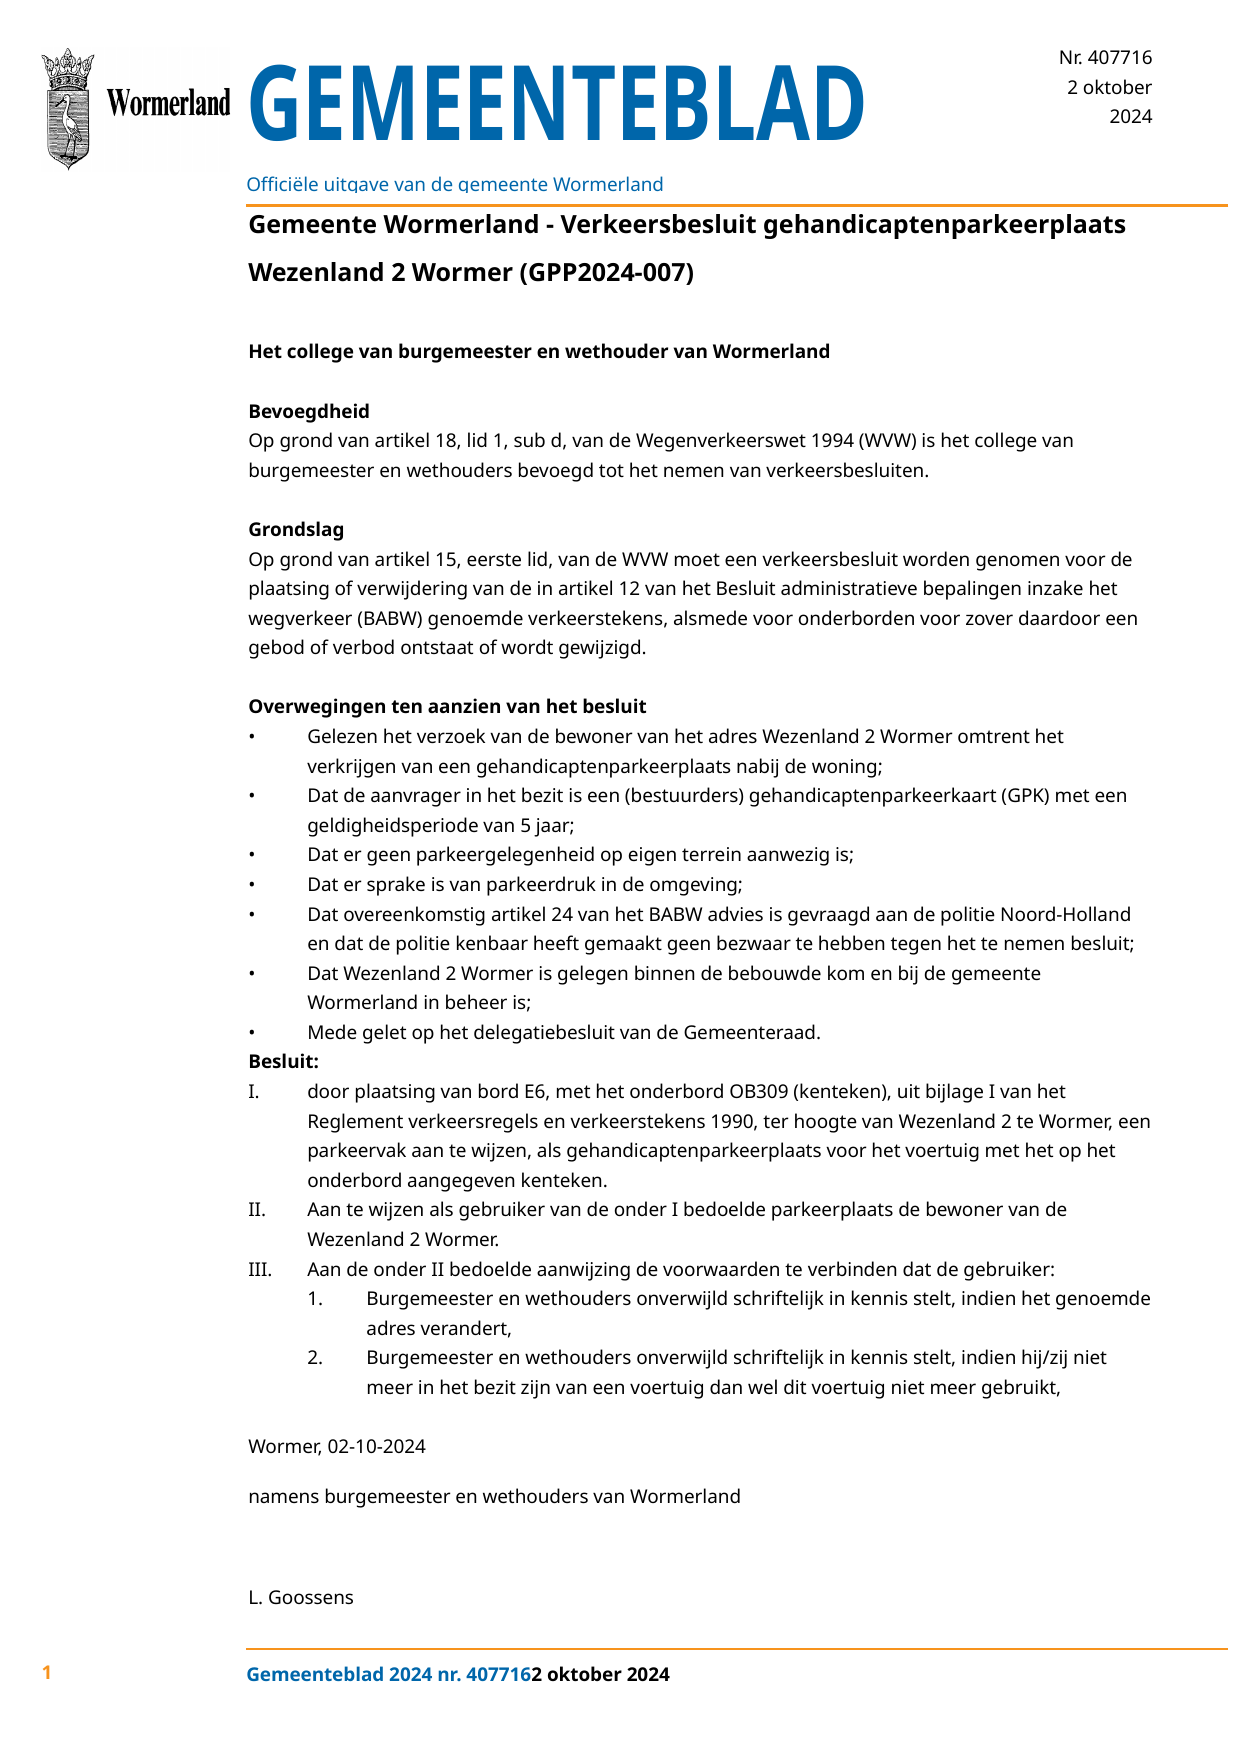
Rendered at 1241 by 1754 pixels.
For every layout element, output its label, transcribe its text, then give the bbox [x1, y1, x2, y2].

list Dat er geen parkeergelegenheid op eigen terrein aanwezig is; [248, 842, 1152, 867]
text Op grond van artikel 18, lid 1, sub d, van de Wegenverkeerswet 1994 (WVW) is het college van burgemeester en wethouders bevoegd tot het nemen van verkeersbesluiten. [248, 427, 1152, 483]
text Bevoegdheid [248, 398, 1152, 423]
list Burgemeester en wethouders onverwijld schriftelijk in kennis stelt, indien het genoemde adres verandert, [307, 1285, 1152, 1341]
list Aan te wijzen als gebruiker van de onder I bedoelde parkeerplaats de bewoner van de Wezenland 2 Wormer. [248, 1197, 1152, 1252]
list Gelezen het verzoek van de bewoner van het adres Wezenland 2 Wormer omtrent het verkrijgen van een gehandicaptenparkeerplaats nabij de woning; [248, 723, 1152, 778]
list door plaatsing van bord E6, met het onderbord OB309 (kenteken), uit bijlage I van het Reglement verkeersregels en verkeerstekens 1990, ter hoogte van Wezenland 2 te Wormer, een parkeervak aan te wijzen, als gehandicaptenparkeerplaats voor het voertuig met het op het onderbord aangegeven kenteken. [248, 1078, 1152, 1193]
list Dat er sprake is van parkeerdruk in de omgeving; [248, 871, 1152, 897]
text namens burgemeester en wethouders van Wormerland [248, 1484, 1152, 1509]
list Dat Wezenland 2 Wormer is gelegen binnen de bebouwde kom en bij de gemeente Wormerland in beheer is; [248, 960, 1152, 1015]
text Gemeente Wormerland - Verkeersbesluit gehandicaptenparkeerplaats Wezenland 2 Wormer (GPP2024-007) [248, 207, 1152, 288]
list Dat overeenkomstig artikel 24 van het BABW advies is gevraagd aan de politie Noord-Holland en dat de politie kenbaar heeft gemaakt geen bezwaar te hebben tegen het te nemen besluit; [248, 901, 1152, 956]
text Op grond van artikel 15, eerste lid, van de WVW moet een verkeersbesluit worden genomen voor de plaatsing of verwijdering van de in artikel 12 van het Besluit administratieve bepalingen inzake het wegverkeer (BABW) genoemde verkeerstekens, alsmede voor onderborden voor zover daardoor een gebod of verbod ontstaat of wordt gewijzigd. [248, 546, 1152, 660]
list Mede gelet op het delegatiebesluit van de Gemeenteraad. [248, 1019, 1152, 1045]
text Wormer, 02-10-2024 [248, 1433, 1152, 1459]
text L. Goossens [248, 1584, 1152, 1610]
text Het college van burgemeester en wethouder van Wormerland [248, 339, 1152, 364]
text Grondslag [248, 516, 1152, 542]
list Dat de aanvrager in het bezit is een (bestuurders) gehandicaptenparkeerkaart (GPK) met een geldigheidsperiode van 5 jaar; [248, 782, 1152, 838]
list Burgemeester en wethouders onverwijld schriftelijk in kennis stelt, indien hij/zij niet meer in het bezit zijn van een voertuig dan wel dit voertuig niet meer gebruikt, [307, 1344, 1152, 1400]
picture [41, 47, 231, 172]
text Overwegingen ten aanzien van het besluit [248, 694, 1152, 719]
text Besluit: [248, 1049, 1152, 1074]
list Aan de onder II bedoelde aanwijzing de voorwaarden te verbinden dat de gebruiker: [248, 1256, 1152, 1281]
